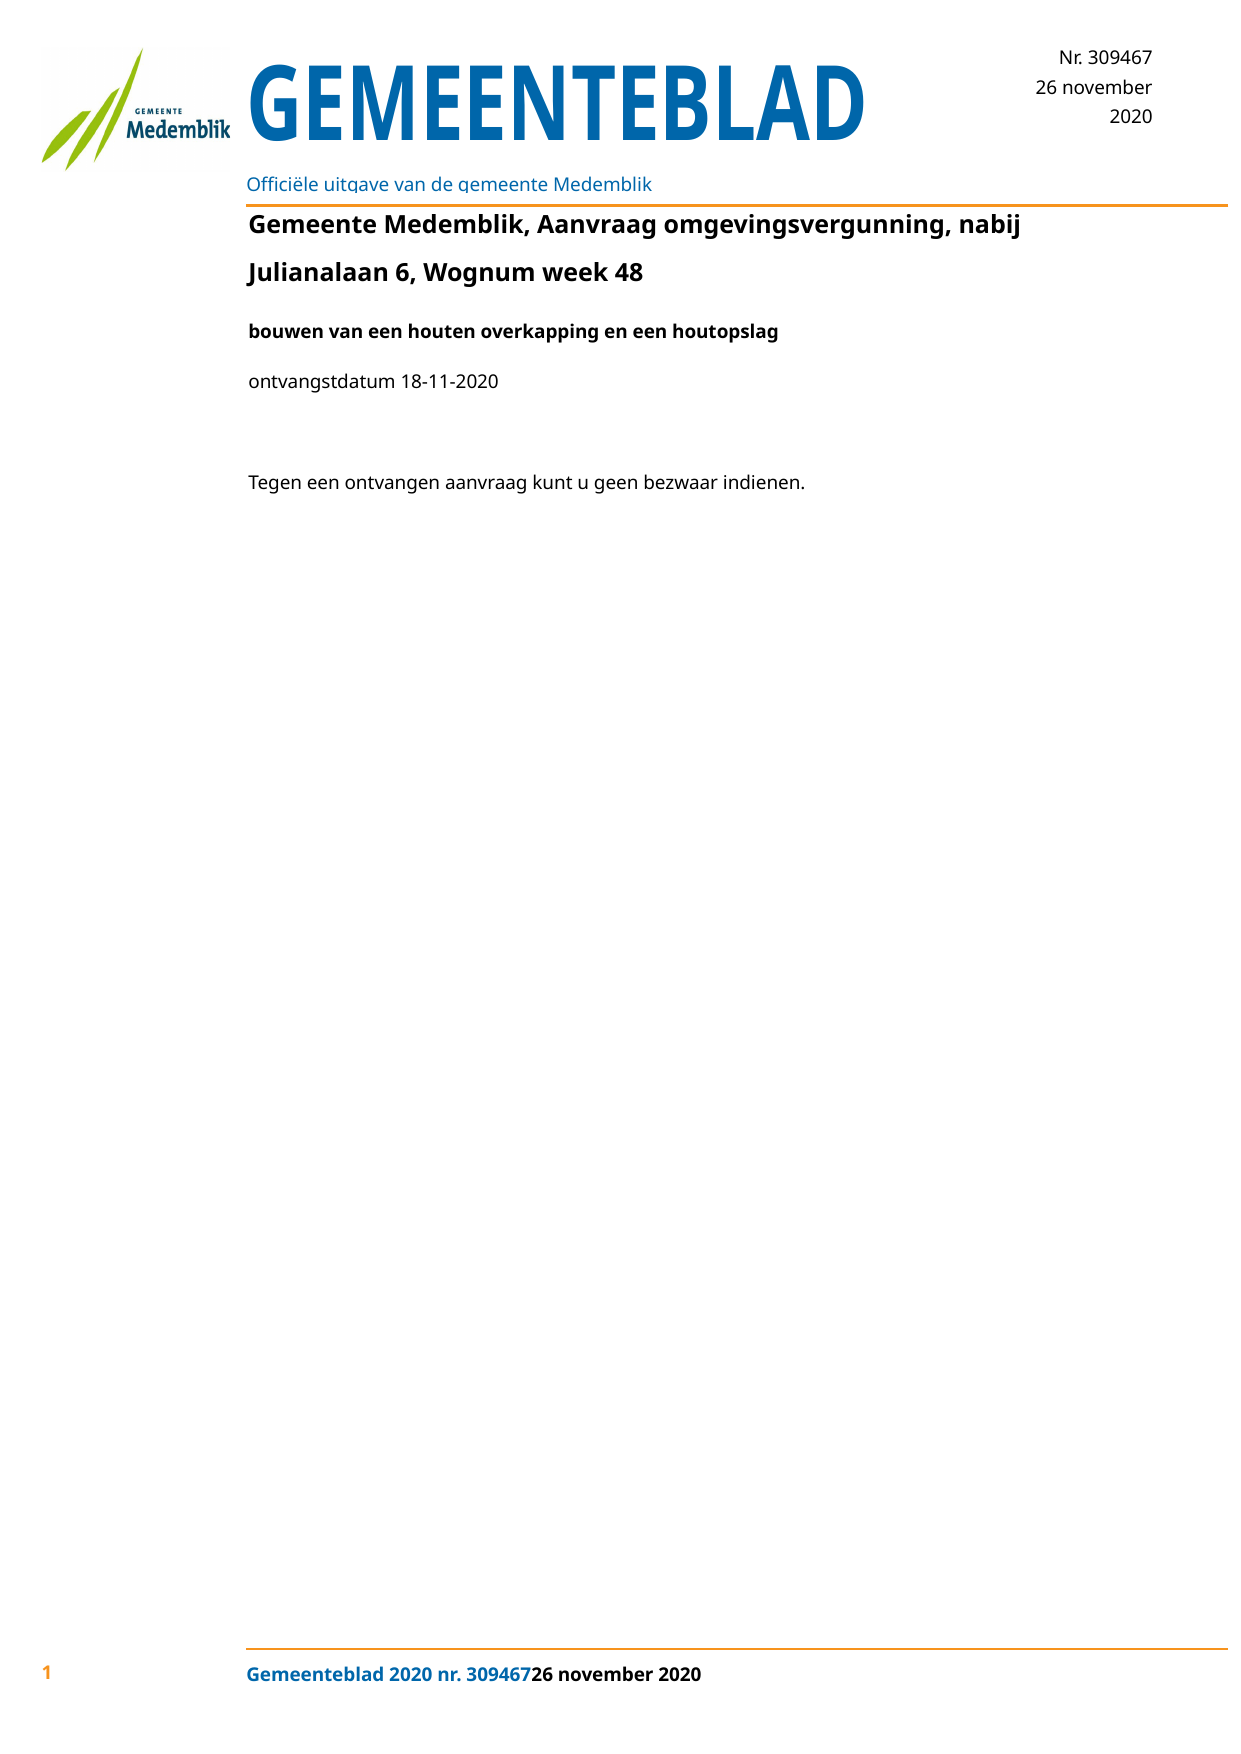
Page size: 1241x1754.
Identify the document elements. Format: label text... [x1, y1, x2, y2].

text bouwen van een houten overkapping en een houtopslag [248, 318, 1152, 344]
text Tegen een ontvangen aanvraag kunt u geen bezwaar indienen. [248, 469, 1152, 495]
text Gemeente Medemblik, Aanvraag omgevingsvergunning, nabij Julianalaan 6, Wognum week 48 [248, 207, 1152, 288]
picture [41, 47, 231, 172]
text ontvangstdatum 18-11-2020 [248, 368, 1152, 394]
